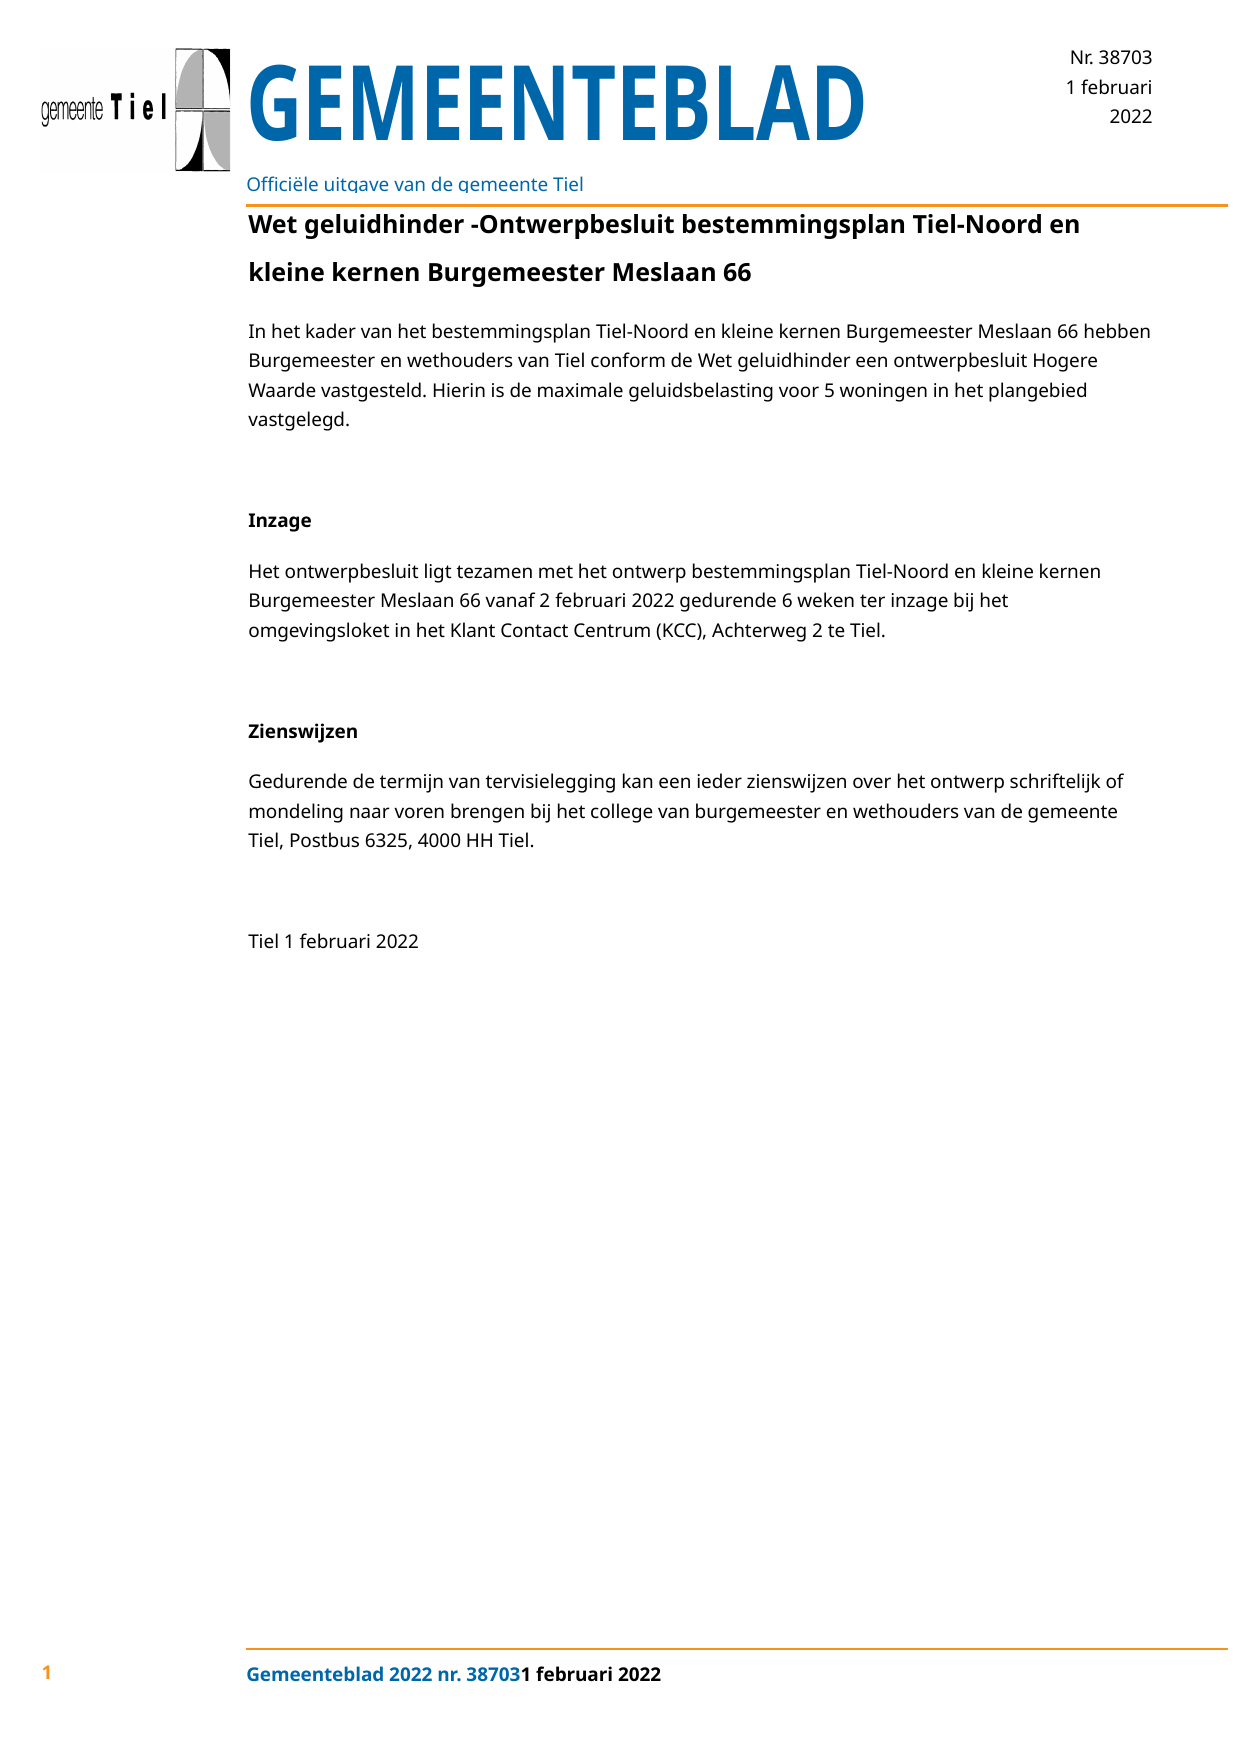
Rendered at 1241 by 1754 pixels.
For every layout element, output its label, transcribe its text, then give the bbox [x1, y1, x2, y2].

text Wet geluidhinder -Ontwerpbesluit bestemmingsplan Tiel-Noord en kleine kernen Burgemeester Meslaan 66 [248, 207, 1152, 288]
text Tiel 1 februari 2022 [248, 928, 1152, 954]
text Het ontwerpbesluit ligt tezamen met het ontwerp bestemmingsplan Tiel-Noord en kleine kernen Burgemeester Meslaan 66 vanaf 2 februari 2022 gedurende 6 weken ter inzage bij het omgevingsloket in het Klant Contact Centrum (KCC), Achterweg 2 te Tiel. [248, 558, 1152, 643]
text Gedurende de termijn van tervisielegging kan een ieder zienswijzen over het ontwerp schriftelijk of mondeling naar voren brengen bij het college van burgemeester en wethouders van de gemeente Tiel, Postbus 6325, 4000 HH Tiel. [248, 768, 1152, 853]
picture [41, 47, 231, 172]
text Inzage [248, 507, 1152, 533]
text Zienswijzen [248, 718, 1152, 744]
text In het kader van het bestemmingsplan Tiel-Noord en kleine kernen Burgemeester Meslaan 66 hebben Burgemeester en wethouders van Tiel conform de Wet geluidhinder een ontwerpbesluit Hogere Waarde vastgesteld. Hierin is de maximale geluidsbelasting voor 5 woningen in het plangebied vastgelegd. [248, 318, 1152, 432]
